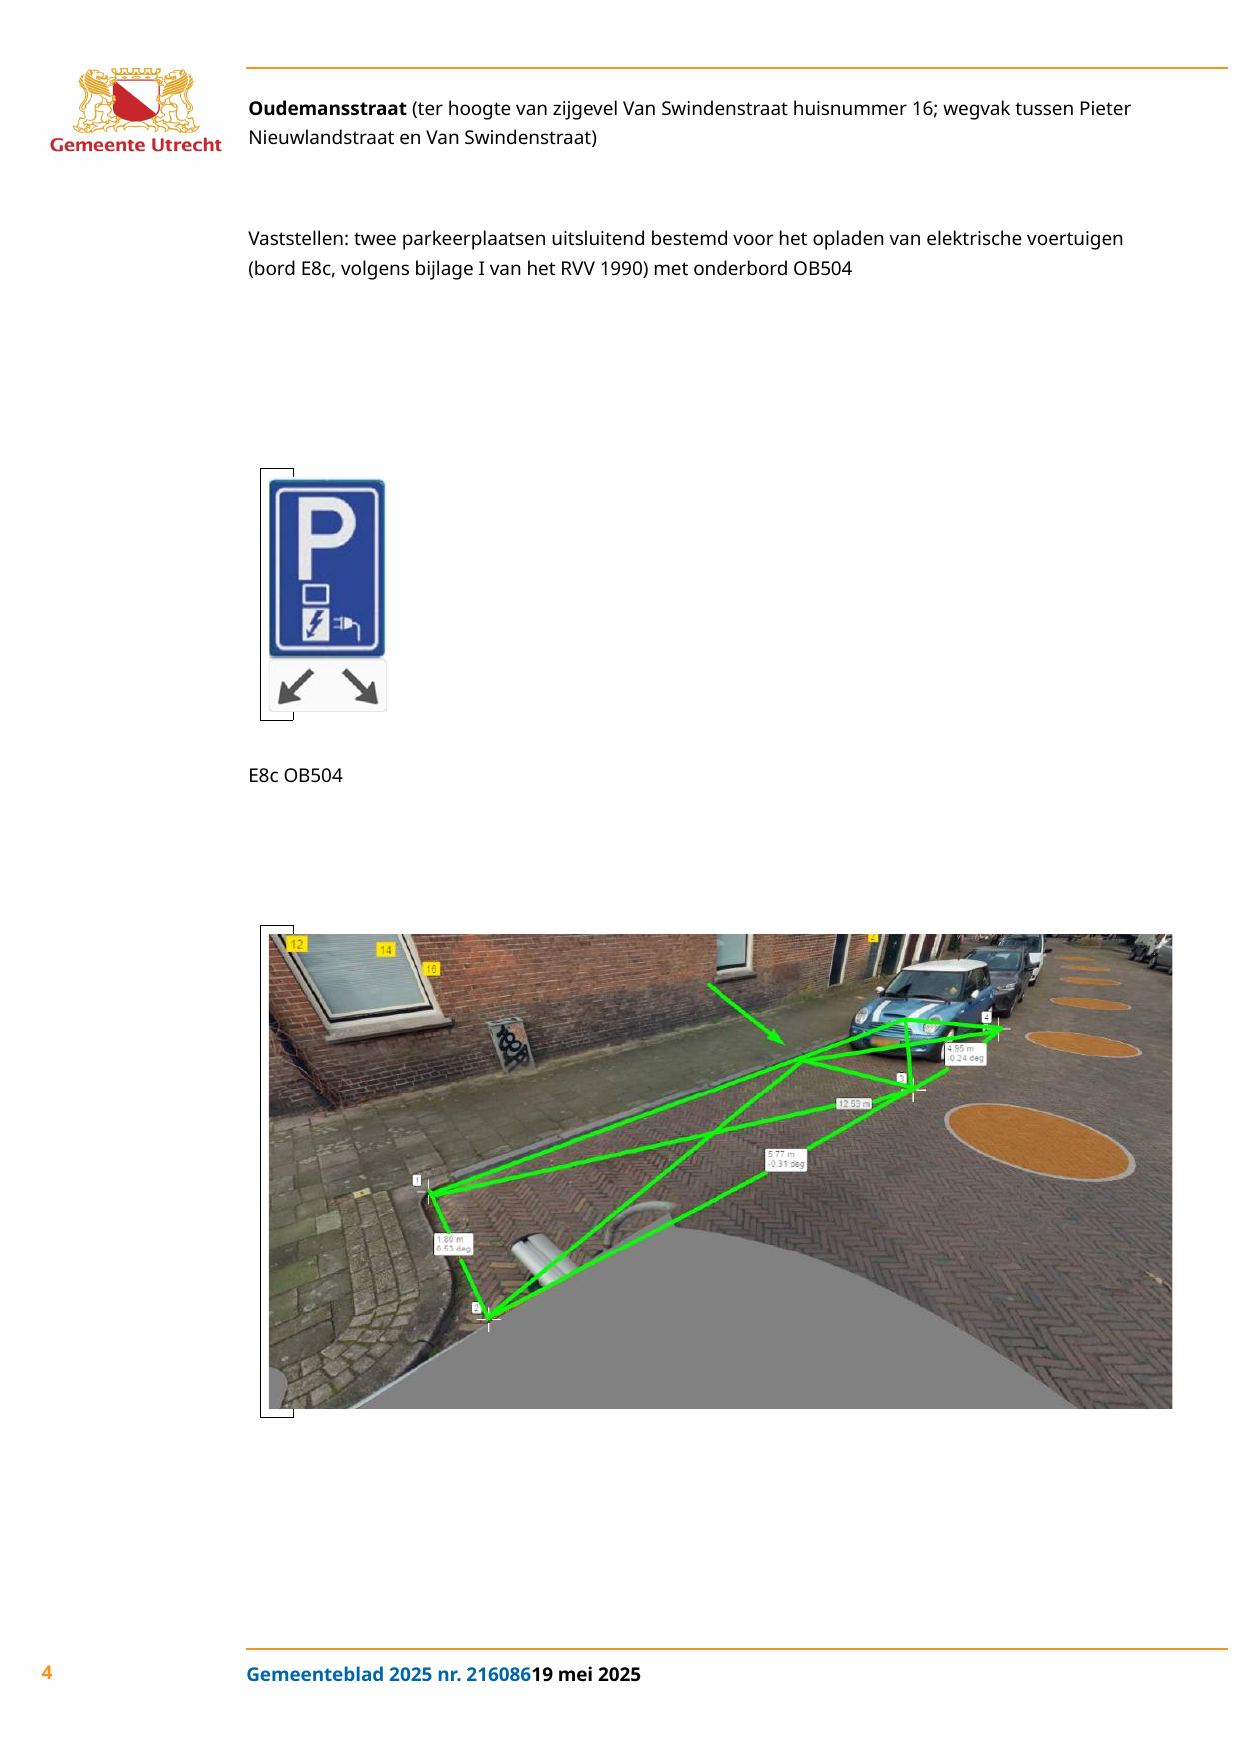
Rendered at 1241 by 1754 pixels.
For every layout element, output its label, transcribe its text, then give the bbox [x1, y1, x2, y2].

text Vaststellen: twee parkeerplaatsen uitsluitend bestemd voor het opladen van elektrische voertuigen (bord E8c, volgens bijlage I van het RVV 1990) met onderbord OB504 [248, 225, 1152, 281]
picture [41, 47, 231, 172]
text E8c OB504 [248, 762, 1152, 788]
picture [268, 477, 387, 712]
picture [268, 934, 1173, 1409]
text Oudemansstraat (ter hoogte van zijgevel Van Swindenstraat huisnummer 16; wegvak tussen Pieter Nieuwlandstraat en Van Swindenstraat) [248, 95, 1152, 150]
